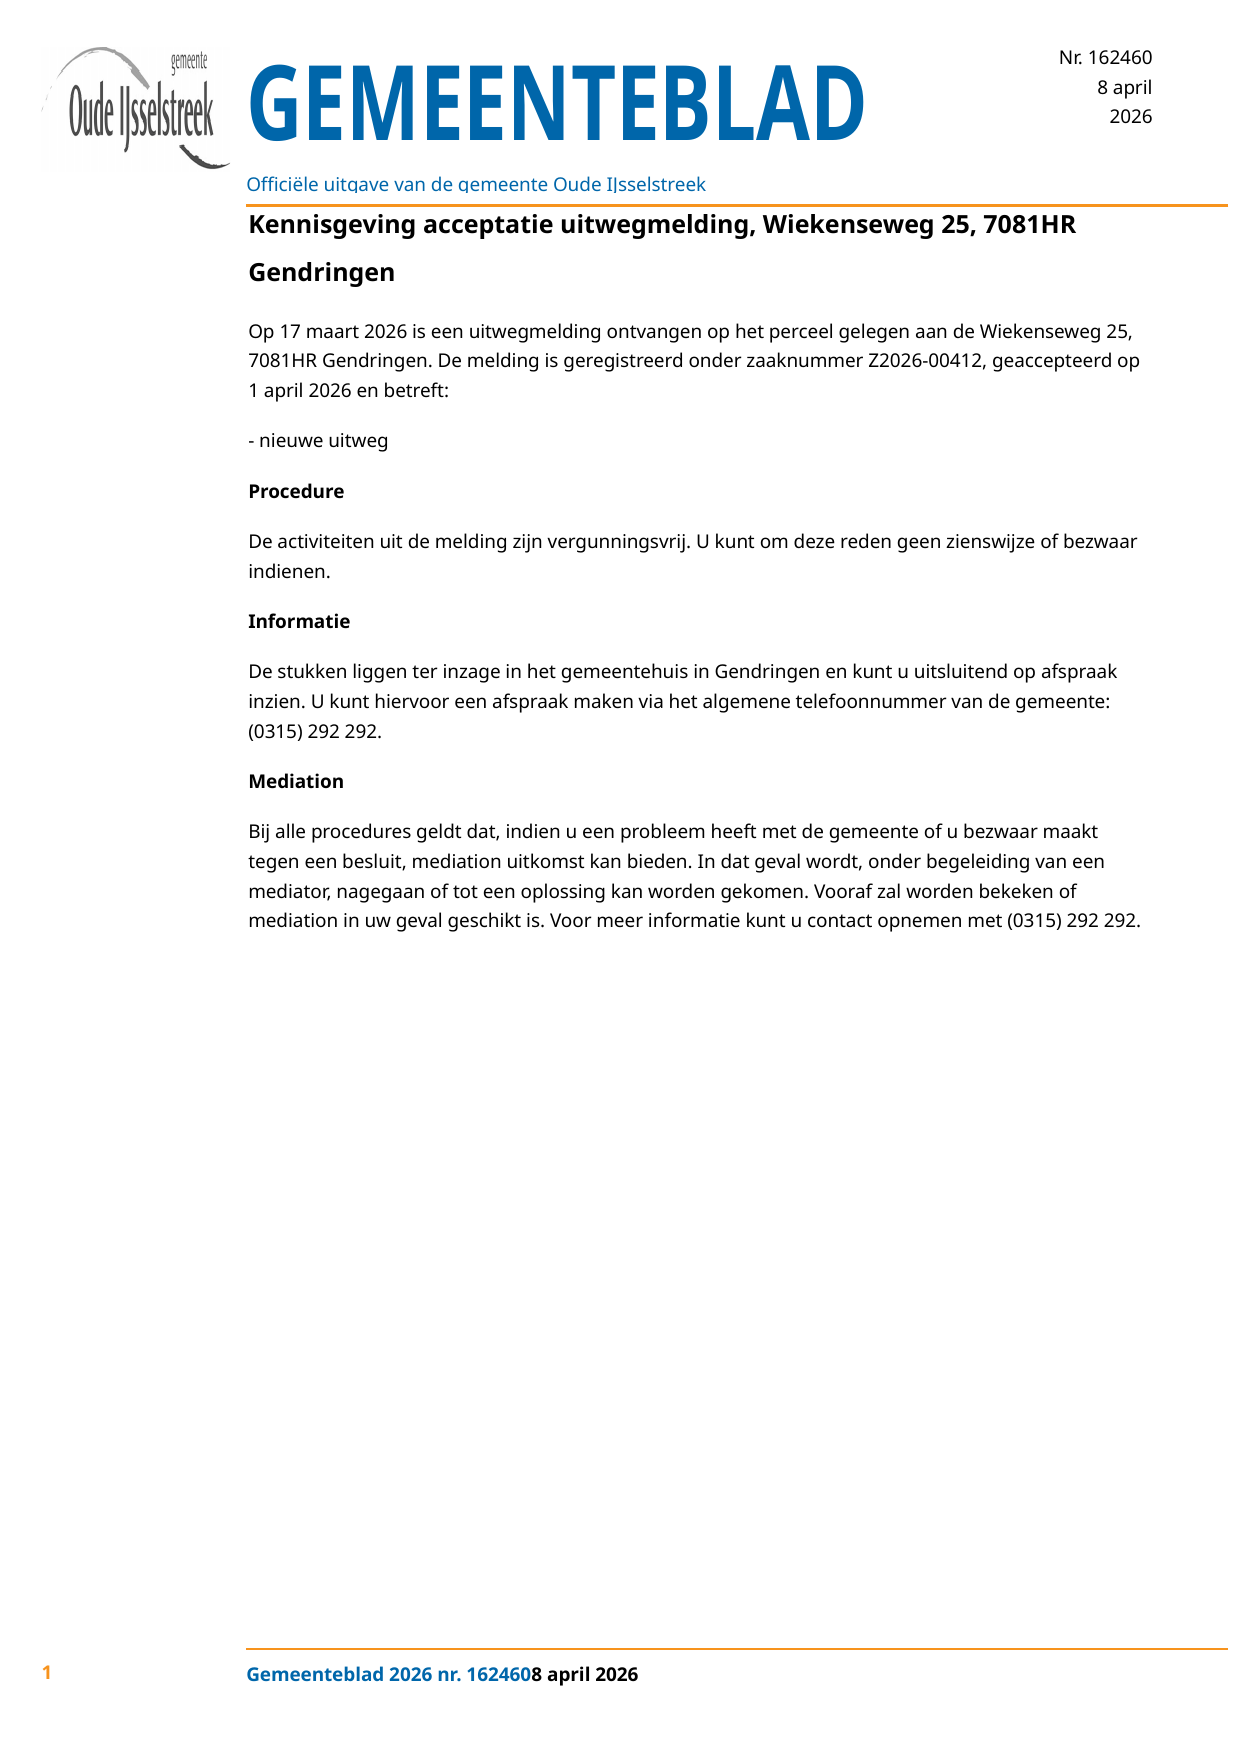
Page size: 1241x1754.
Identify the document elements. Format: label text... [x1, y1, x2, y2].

text Kennisgeving acceptatie uitwegmelding, Wiekenseweg 25, 7081HR Gendringen [248, 207, 1152, 288]
text De stukken liggen ter inzage in het gemeentehuis in Gendringen en kunt u uitsluitend op afspraak inzien. U kunt hiervoor een afspraak maken via het algemene telefoonnummer van de gemeente: (0315) 292 292. [248, 659, 1152, 744]
picture [41, 47, 231, 172]
text Op 17 maart 2026 is een uitwegmelding ontvangen op het perceel gelegen aan de Wiekenseweg 25, 7081HR Gendringen. De melding is geregistreerd onder zaaknummer Z2026-00412, geaccepteerd op 1 april 2026 en betreft: [248, 318, 1152, 403]
text De activiteiten uit de melding zijn vergunningsvrij. U kunt om deze reden geen zienswijze of bezwaar indienen. [248, 528, 1152, 584]
text Bij alle procedures geldt dat, indien u een probleem heeft met de gemeente of u bezwaar maakt tegen een besluit, mediation uitkomst kan bieden. In dat geval wordt, onder begeleiding van een mediator, nagegaan of tot een oplossing kan worden gekomen. Vooraf zal worden bekeken of mediation in uw geval geschikt is. Voor meer informatie kunt u contact opnemen met (0315) 292 292. [248, 819, 1152, 933]
text Informatie [248, 608, 1152, 634]
text Procedure [248, 478, 1152, 504]
text Mediation [248, 768, 1152, 794]
text - nieuwe uitweg [248, 427, 1152, 453]
